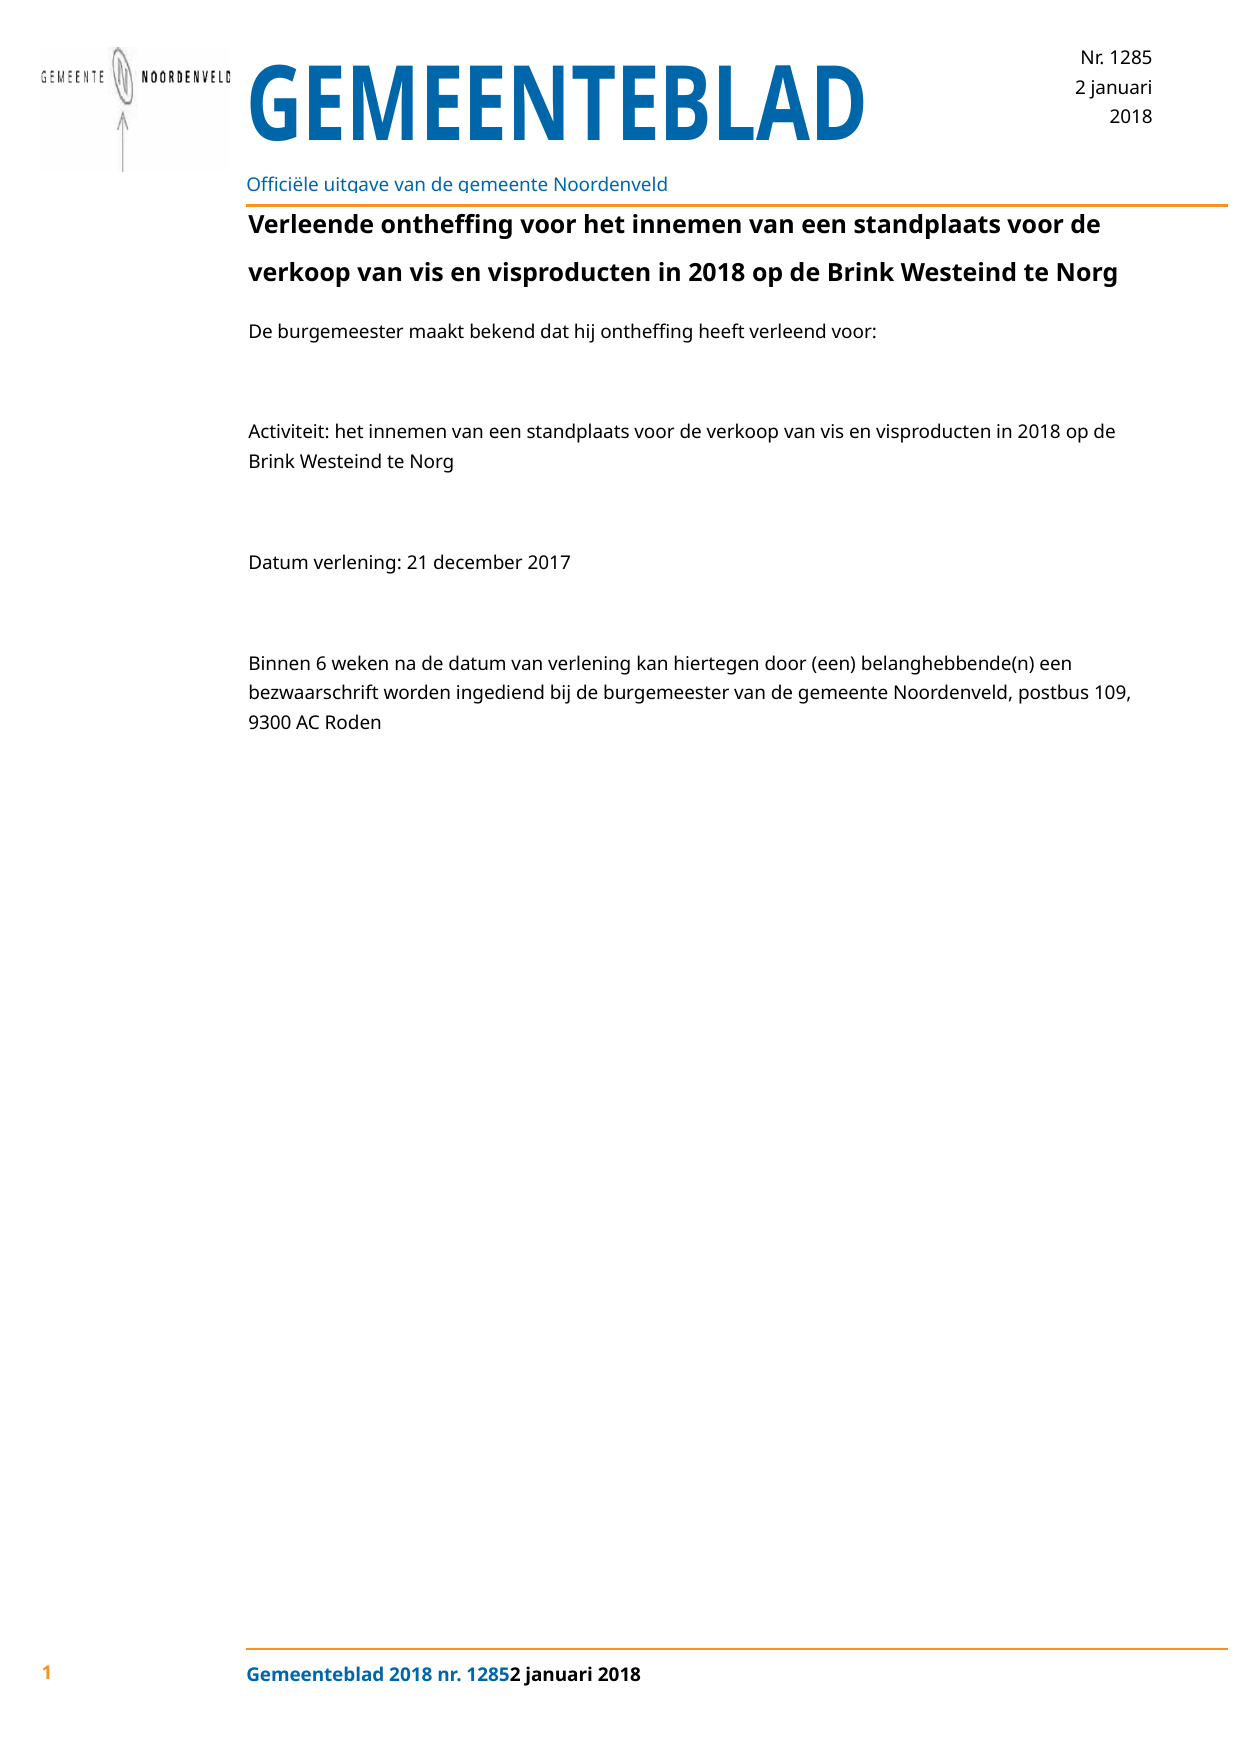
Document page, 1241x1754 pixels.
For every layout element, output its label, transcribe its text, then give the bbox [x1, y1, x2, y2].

text Datum verlening: 21 december 2017 [248, 549, 1152, 575]
text Verleende ontheffing voor het innemen van een standplaats voor de verkoop van vis en visproducten in 2018 op de Brink Westeind te Norg [248, 207, 1152, 288]
text Binnen 6 weken na de datum van verlening kan hiertegen door (een) belanghebbende(n) een bezwaarschrift worden ingediend bij de burgemeester van de gemeente Noordenveld, postbus 109, 9300 AC Roden [248, 650, 1152, 735]
picture [41, 47, 231, 172]
text Activiteit: het innemen van een standplaats voor de verkoop van vis en visproducten in 2018 op de Brink Westeind te Norg [248, 419, 1152, 474]
text De burgemeester maakt bekend dat hij ontheffing heeft verleend voor: [248, 318, 1152, 344]
